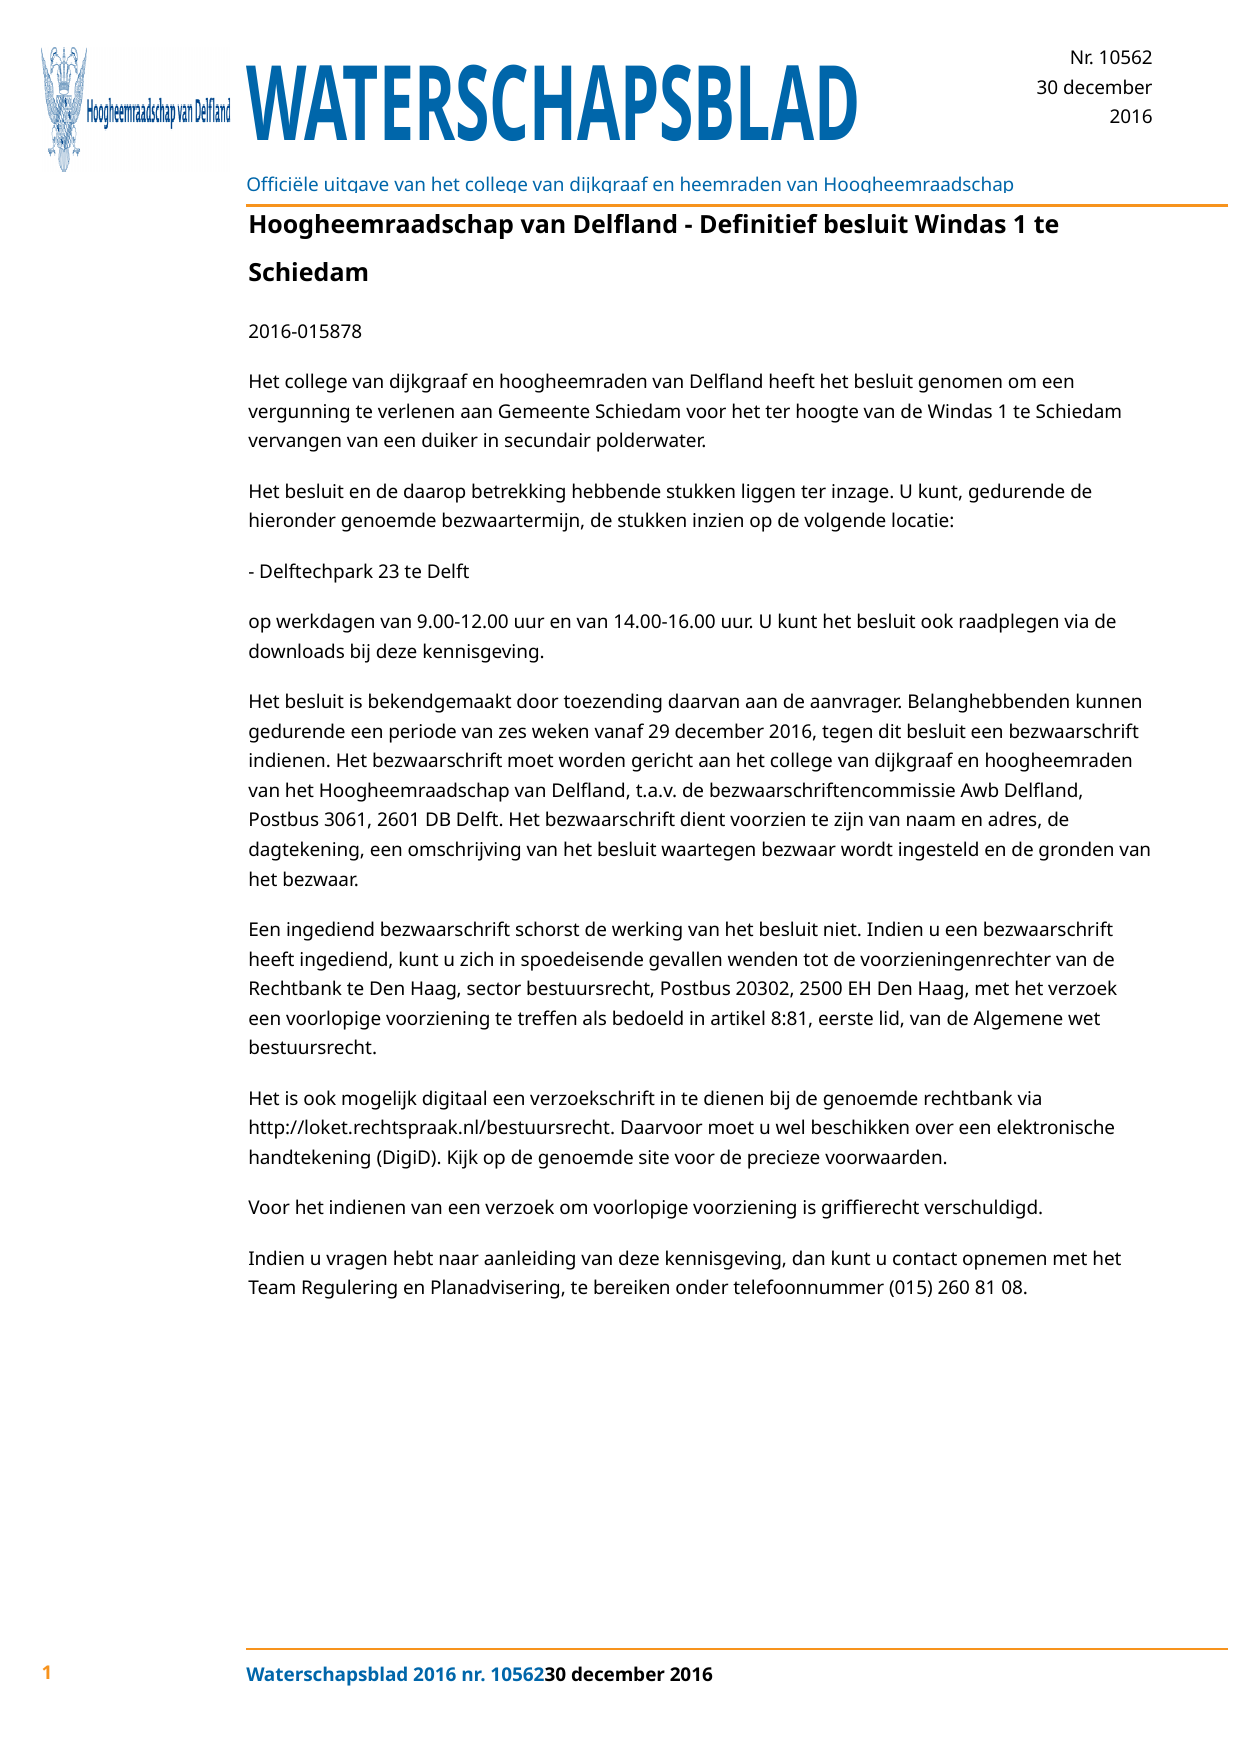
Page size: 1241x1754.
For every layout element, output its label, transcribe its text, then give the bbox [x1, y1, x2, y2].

text Het college van dijkgraaf en hoogheemraden van Delfland heeft het besluit genomen om een vergunning te verlenen aan Gemeente Schiedam voor het ter hoogte van de Windas 1 te Schiedam vervangen van een duiker in secundair polderwater. [248, 368, 1152, 453]
picture [41, 47, 231, 172]
text Een ingediend bezwaarschrift schorst de werking van het besluit niet. Indien u een bezwaarschrift heeft ingediend, kunt u zich in spoedeisende gevallen wenden tot de voorzieningenrechter van de Rechtbank te Den Haag, sector bestuursrecht, Postbus 20302, 2500 EH Den Haag, met het verzoek een voorlopige voorziening te treffen als bedoeld in artikel 8:81, eerste lid, van de Algemene wet bestuursrecht. [248, 916, 1152, 1060]
text op werkdagen van 9.00-12.00 uur en van 14.00-16.00 uur. U kunt het besluit ook raadplegen via de downloads bij deze kennisgeving. [248, 608, 1152, 664]
text Het besluit is bekendgemaakt door toezending daarvan aan de aanvrager. Belanghebbenden kunnen gedurende een periode van zes weken vanaf 29 december 2016, tegen dit besluit een bezwaarschrift indienen. Het bezwaarschrift moet worden gericht aan het college van dijkgraaf en hoogheemraden van het Hoogheemraadschap van Delfland, t.a.v. de bezwaarschriftencommissie Awb Delfland, Postbus 3061, 2601 DB Delft. Het bezwaarschrift dient voorzien te zijn van naam en adres, de dagtekening, een omschrijving van het besluit waartegen bezwaar wordt ingesteld en de gronden van het bezwaar. [248, 688, 1152, 892]
text 2016-015878 [248, 318, 1152, 344]
text Voor het indienen van een verzoek om voorlopige voorziening is griffierecht verschuldigd. [248, 1194, 1152, 1220]
text Hoogheemraadschap van Delfland - Definitief besluit Windas 1 te Schiedam [248, 207, 1152, 288]
text - Delftechpark 23 te Delft [248, 558, 1152, 584]
text Indien u vragen hebt naar aanleiding van deze kennisgeving, dan kunt u contact opnemen met het Team Regulering en Planadvisering, te bereiken onder telefoonnummer (015) 260 81 08. [248, 1245, 1152, 1300]
text Het besluit en de daarop betrekking hebbende stukken liggen ter inzage. U kunt, gedurende de hieronder genoemde bezwaartermijn, de stukken inzien op de volgende locatie: [248, 478, 1152, 533]
text Het is ook mogelijk digitaal een verzoekschrift in te dienen bij de genoemde rechtbank via http://loket.rechtspraak.nl/bestuursrecht. Daarvoor moet u wel beschikken over een elektronische handtekening (DigiD). Kijk op de genoemde site voor de precieze voorwaarden. [248, 1085, 1152, 1170]
